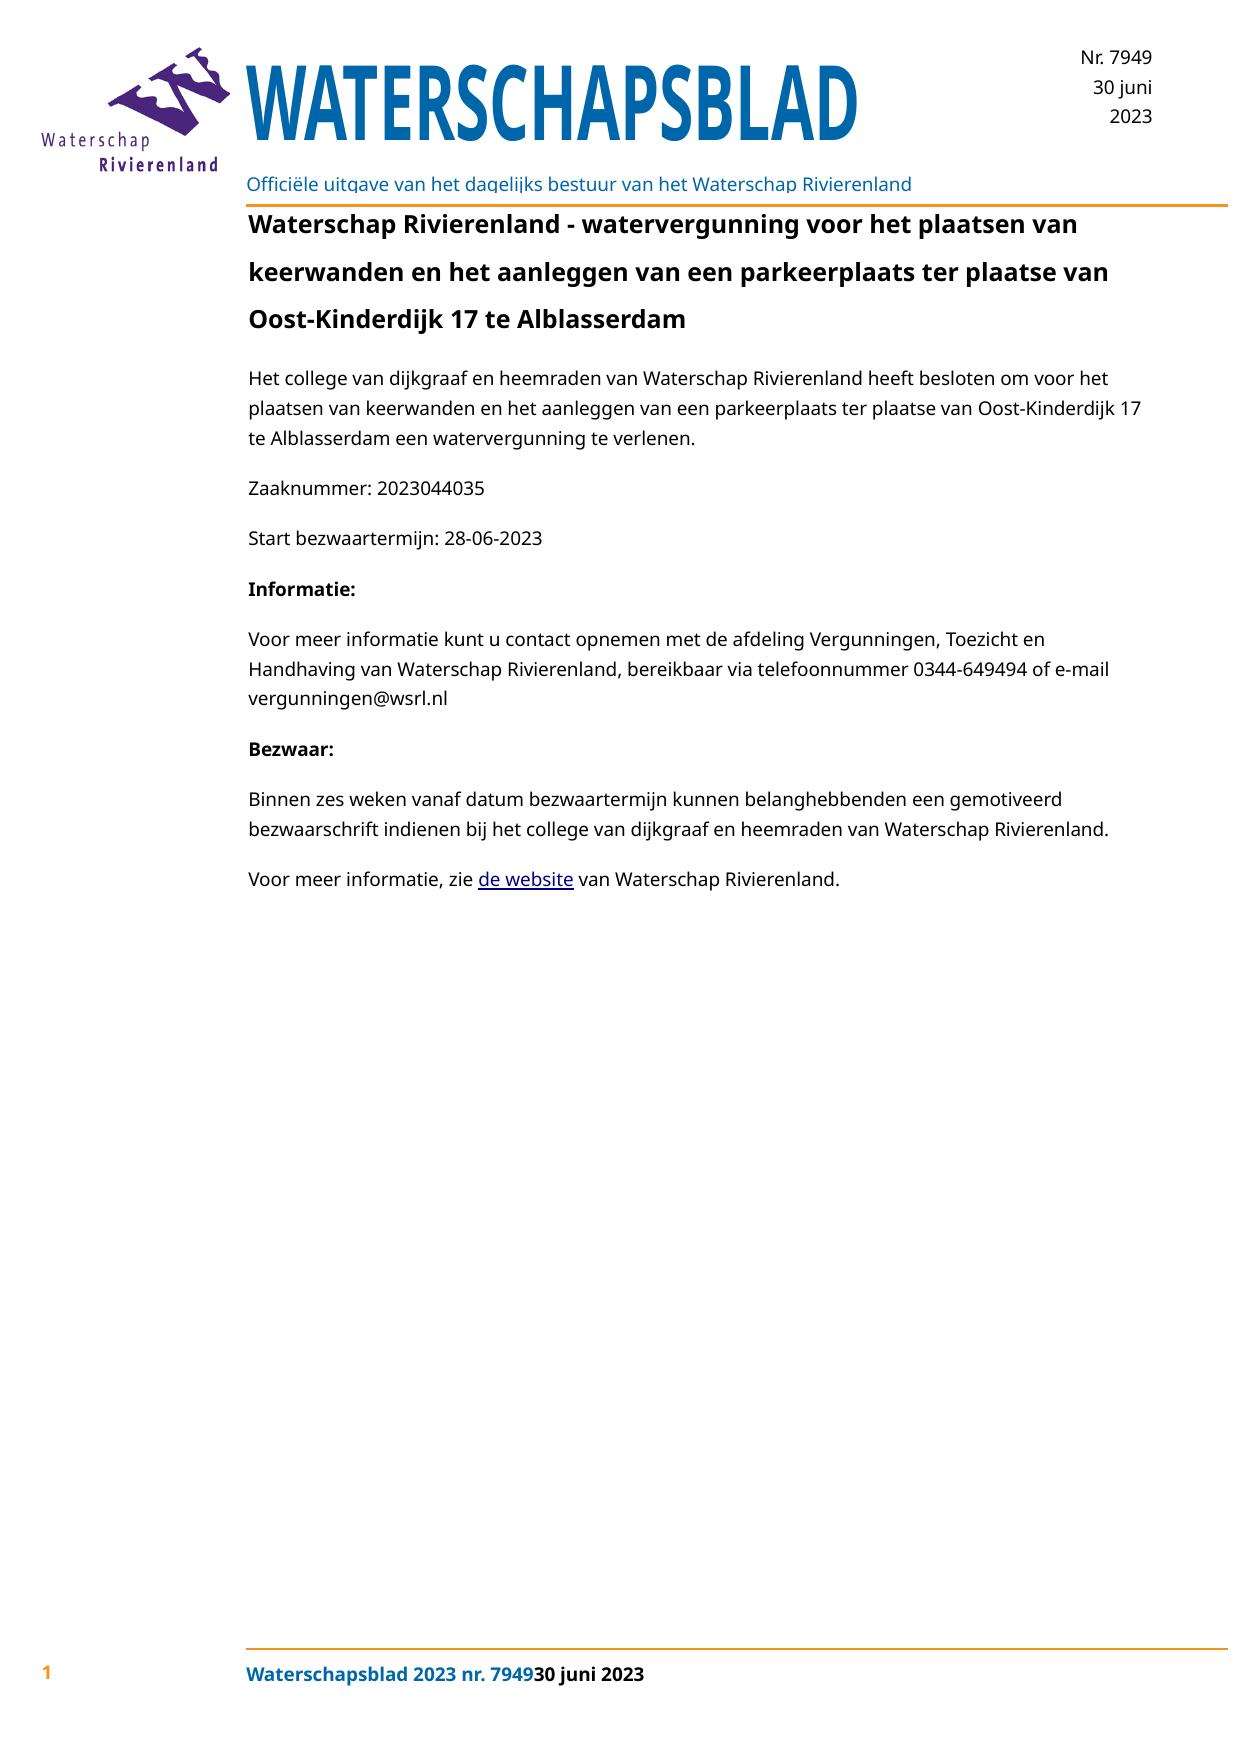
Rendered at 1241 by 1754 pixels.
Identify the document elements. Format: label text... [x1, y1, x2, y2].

text Zaaknummer: 2023044035 [248, 475, 1152, 501]
text Waterschap Rivierenland - watervergunning voor het plaatsen van keerwanden en het aanleggen van een parkeerplaats ter plaatse van Oost-Kinderdijk 17 te Alblasserdam [248, 207, 1152, 336]
text Binnen zes weken vanaf datum bezwaartermijn kunnen belanghebbenden een gemotiveerd bezwaarschrift indienen bij het college van dijkgraaf en heemraden van Waterschap Rivierenland. [248, 786, 1152, 842]
text Voor meer informatie, zie de website van Waterschap Rivierenland. [248, 866, 1152, 892]
text Bezwaar: [248, 736, 1152, 762]
text Informatie: [248, 576, 1152, 602]
picture [41, 47, 231, 172]
text Het college van dijkgraaf en heemraden van Waterschap Rivierenland heeft besloten om voor het plaatsen van keerwanden en het aanleggen van een parkeerplaats ter plaatse van Oost-Kinderdijk 17 te Alblasserdam een watervergunning te verlenen. [248, 366, 1152, 450]
text Voor meer informatie kunt u contact opnemen met de afdeling Vergunningen, Toezicht en Handhaving van Waterschap Rivierenland, bereikbaar via telefoonnummer 0344-649494 of e-mail vergunningen@wsrl.nl [248, 626, 1152, 711]
text Start bezwaartermijn: 28-06-2023 [248, 526, 1152, 551]
